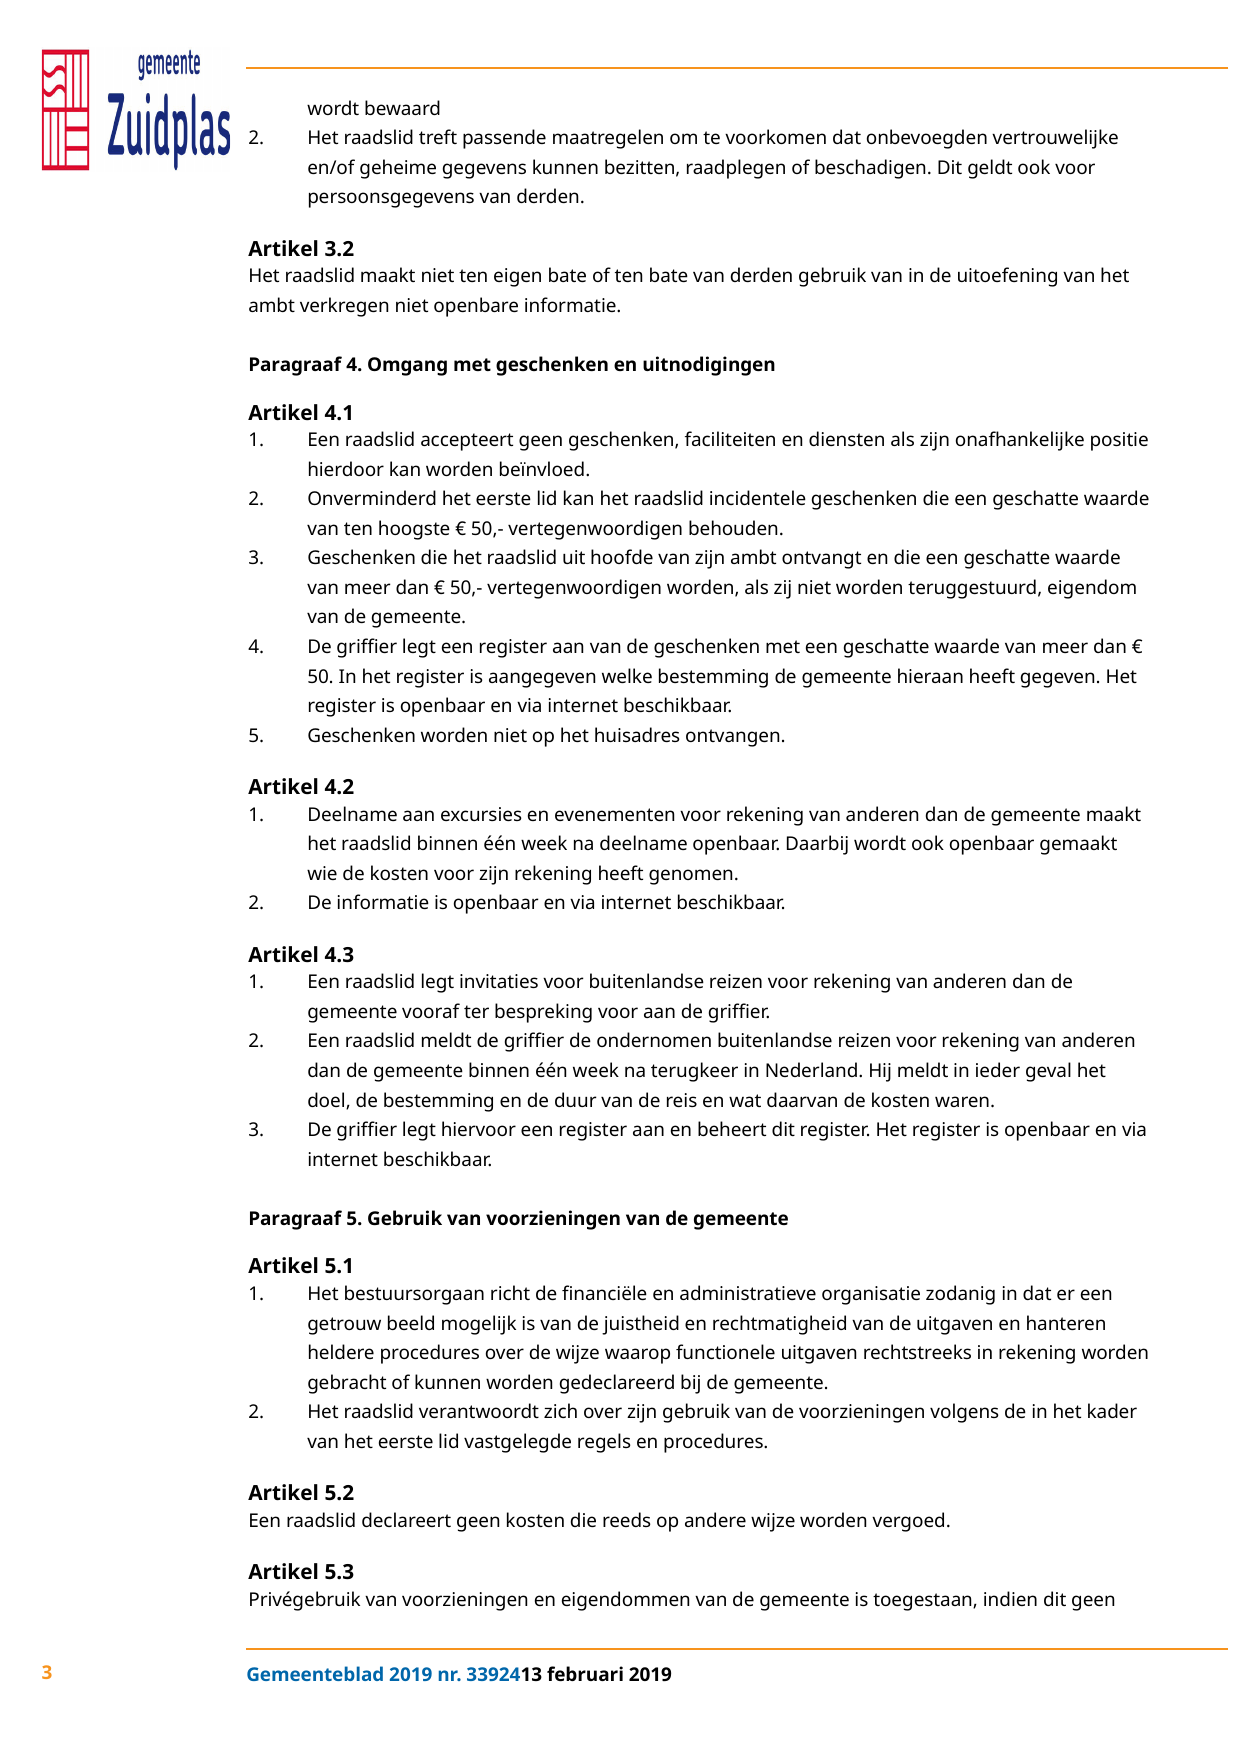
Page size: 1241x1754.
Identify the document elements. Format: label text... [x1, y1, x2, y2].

text Paragraaf 5. Gebruik van voorzieningen van de gemeente [248, 1205, 1152, 1231]
list Geschenken die het raadslid uit hoofde van zijn ambt ontvangt en die een geschatte waarde van meer dan € 50,- vertegenwoordigen worden, als zij niet worden teruggestuurd, eigendom van de gemeente. [248, 544, 1152, 629]
text Artikel 4.1 [248, 398, 1152, 426]
text Artikel 3.2 [248, 234, 1152, 262]
list De griffier legt een register aan van de geschenken met een geschatte waarde van meer dan € 50. In het register is aangegeven welke bestemming de gemeente hieraan heeft gegeven. Het register is openbaar en via internet beschikbaar. [248, 633, 1152, 718]
text Artikel 4.3 [248, 940, 1152, 968]
text Het raadslid maakt niet ten eigen bate of ten bate van derden gebruik van in de uitoefening van het ambt verkregen niet openbare informatie. [248, 262, 1152, 318]
list Een raadslid legt invitaties voor buitenlandse reizen voor rekening van anderen dan de gemeente vooraf ter bespreking voor aan de griffier. [248, 968, 1152, 1024]
list De informatie is openbaar en via internet beschikbaar. [248, 889, 1152, 915]
list Geschenken worden niet op het huisadres ontvangen. [248, 722, 1152, 748]
list Het bestuursorgaan richt de financiële en administratieve organisatie zodanig in dat er een getrouw beeld mogelijk is van de juistheid en rechtmatigheid van de uitgaven en hanteren heldere procedures over de wijze waarop functionele uitgaven rechtstreeks in rekening worden gebracht of kunnen worden gedeclareerd bij de gemeente. [248, 1280, 1152, 1394]
text Een raadslid declareert geen kosten die reeds op andere wijze worden vergoed. [248, 1507, 1152, 1533]
text Artikel 5.2 [248, 1478, 1152, 1507]
list Onverminderd het eerste lid kan het raadslid incidentele geschenken die een geschatte waarde van ten hoogste € 50,- vertegenwoordigen behouden. [248, 485, 1152, 541]
list Een raadslid accepteert geen geschenken, faciliteiten en diensten als zijn onafhankelijke positie hierdoor kan worden beïnvloed. [248, 426, 1152, 481]
list Het raadslid verantwoordt zich over zijn gebruik van de voorzieningen volgens de in het kader van het eerste lid vastgelegde regels en procedures. [248, 1398, 1152, 1454]
text Artikel 4.2 [248, 772, 1152, 801]
list Deelname aan excursies en evenementen voor rekening van anderen dan de gemeente maakt het raadslid binnen één week na deelname openbaar. Daarbij wordt ook openbaar gemaakt wie de kosten voor zijn rekening heeft genomen. [248, 801, 1152, 886]
list Het raadslid treft passende maatregelen om te voorkomen dat onbevoegden vertrouwelijke en/of geheime gegevens kunnen bezitten, raadplegen of beschadigen. Dit geldt ook voor persoonsgegevens van derden. [248, 124, 1152, 209]
text Privégebruik van voorzieningen en eigendommen van de gemeente is toegestaan, indien dit geen [248, 1586, 1152, 1611]
text Artikel 5.1 [248, 1252, 1152, 1280]
text Paragraaf 4. Omgang met geschenken en uitnodigingen [248, 351, 1152, 377]
text Artikel 5.3 [248, 1557, 1152, 1586]
picture [41, 47, 231, 172]
list Een raadslid meldt de griffier de ondernomen buitenlandse reizen voor rekening van anderen dan de gemeente binnen één week na terugkeer in Nederland. Hij meldt in ieder geval het doel, de bestemming en de duur van de reis en wat daarvan de kosten waren. [248, 1028, 1152, 1112]
list wordt bewaard [248, 95, 1152, 121]
list De griffier legt hiervoor een register aan en beheert dit register. Het register is openbaar en via internet beschikbaar. [248, 1116, 1152, 1172]
